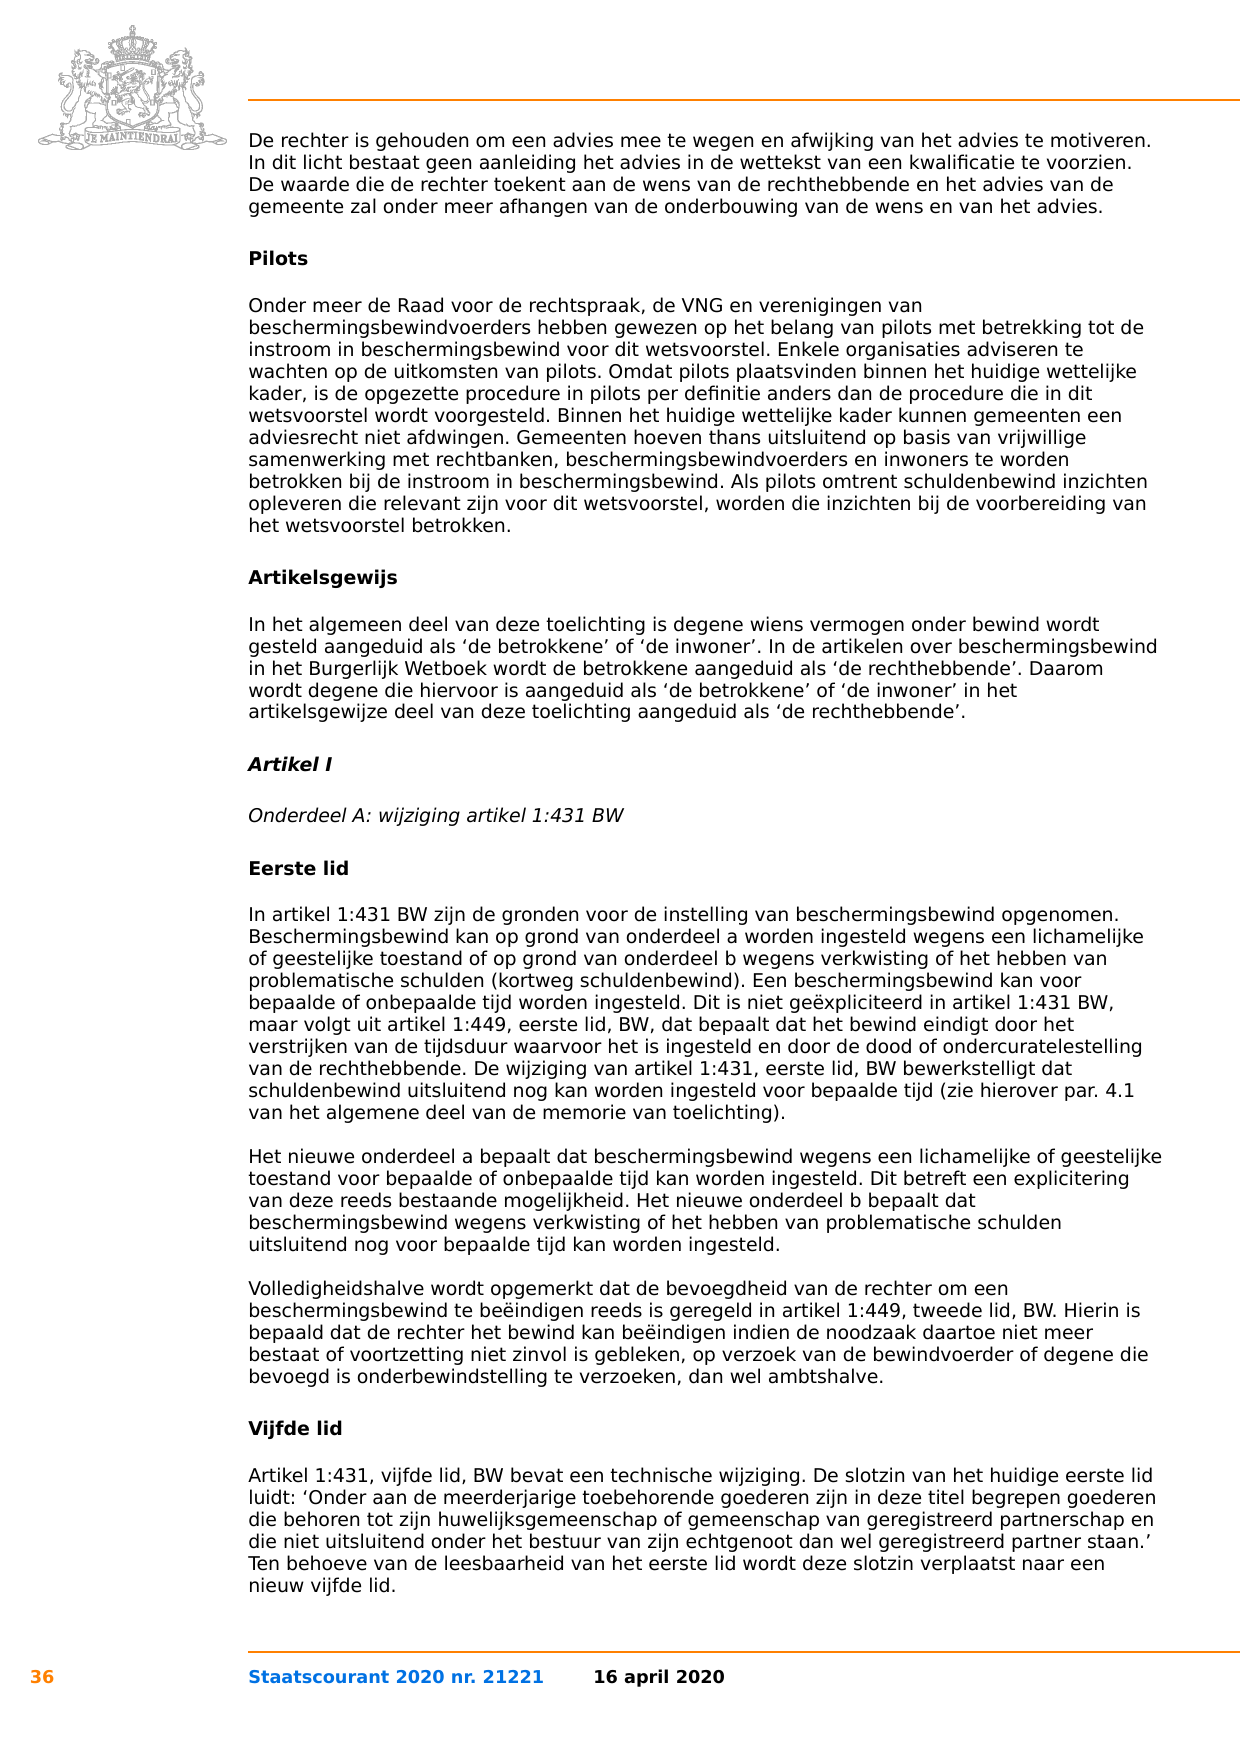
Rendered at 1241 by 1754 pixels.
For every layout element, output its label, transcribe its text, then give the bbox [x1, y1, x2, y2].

text In het algemeen deel van deze toelichting is degene wiens vermogen onder bewind wordt gesteld aangeduid als ‘de betrokkene’ of ‘de inwoner’. In de artikelen over beschermingsbewind in het Burgerlijk Wetboek wordt de betrokkene aangeduid als ‘de rechthebbende’. Daarom wordt degene die hiervoor is aangeduid als ‘de betrokkene’ of ‘de inwoner’ in het artikelsgewijze deel van deze toelichting aangeduid als ‘de rechthebbende’. [248, 613, 1163, 723]
picture [38, 25, 227, 150]
text Artikel 1:431, vijfde lid, BW bevat een technische wijziging. De slotzin van het huidige eerste lid luidt: ‘Onder aan de meerderjarige toebehorende goederen zijn in deze titel begrepen goederen die behoren tot zijn huwelijksgemeenschap of gemeenschap van geregistreerd partnerschap en die niet uitsluitend onder het bestuur van zijn echtgenoot dan wel geregistreerd partner staan.’ Ten behoeve van de leesbaarheid van het eerste lid wordt deze slotzin verplaatst naar een nieuw vijfde lid. [248, 1465, 1163, 1597]
subtitle Artikel I [248, 753, 1163, 775]
subtitle Artikelsgewijs [248, 567, 1163, 588]
text Volledigheidshalve wordt opgemerkt dat de bevoegdheid van de rechter om een beschermingsbewind te beëindigen reeds is geregeld in artikel 1:449, tweede lid, BW. Hierin is bepaald dat de rechter het bewind kan beëindigen indien de noodzaak daartoe niet meer bestaat of voortzetting niet zinvol is gebleken, op verzoek van de bewindvoerder of degene die bevoegd is onderbewindstelling te verzoeken, dan wel ambtshalve. [248, 1278, 1163, 1388]
text In artikel 1:431 BW zijn de gronden voor de instelling van beschermingsbewind opgenomen. Beschermingsbewind kan op grond van onderdeel a worden ingesteld wegens een lichamelijke of geestelijke toestand of op grond van onderdeel b wegens verkwisting of het hebben van problematische schulden (kortweg schuldenbewind). Een beschermingsbewind kan voor bepaalde of onbepaalde tijd worden ingesteld. Dit is niet geëxpliciteerd in artikel 1:431 BW, maar volgt uit artikel 1:449, eerste lid, BW, dat bepaalt dat het bewind eindigt door het verstrijken van de tijdsduur waarvoor het is ingesteld en door de dood of ondercuratelestelling van de rechthebbende. De wijziging van artikel 1:431, eerste lid, BW bewerkstelligt dat schuldenbewind uitsluitend nog kan worden ingesteld voor bepaalde tijd (zie hierover par. 4.1 van het algemene deel van de memorie van toelichting). [248, 904, 1163, 1124]
text Het nieuwe onderdeel a bepaalt dat beschermingsbewind wegens een lichamelijke of geestelijke toestand voor bepaalde of onbepaalde tijd kan worden ingesteld. Dit betreft een explicitering van deze reeds bestaande mogelijkheid. Het nieuwe onderdeel b bepaalt dat beschermingsbewind wegens verkwisting of het hebben van problematische schulden uitsluitend nog voor bepaalde tijd kan worden ingesteld. [248, 1146, 1163, 1256]
subtitle Eerste lid [248, 857, 1163, 879]
subtitle Pilots [248, 248, 1163, 270]
subtitle Onderdeel A: wijziging artikel 1:431 BW [248, 805, 1163, 827]
text De rechter is gehouden om een advies mee te wegen en afwijking van het advies te motiveren. In dit licht bestaat geen aanleiding het advies in de wettekst van een kwalificatie te voorzien. De waarde die de rechter toekent aan de wens van de rechthebbende en het advies van de gemeente zal onder meer afhangen van de onderbouwing van de wens en van het advies. [248, 130, 1163, 218]
text Onder meer de Raad voor de rechtspraak, de VNG en verenigingen van beschermingsbewindvoerders hebben gewezen op het belang van pilots met betrekking tot de instroom in beschermingsbewind voor dit wetsvoorstel. Enkele organisaties adviseren te wachten op de uitkomsten van pilots. Omdat pilots plaatsvinden binnen het huidige wettelijke kader, is de opgezette procedure in pilots per definitie anders dan de procedure die in dit wetsvoorstel wordt voorgesteld. Binnen het huidige wettelijke kader kunnen gemeenten een adviesrecht niet afdwingen. Gemeenten hoeven thans uitsluitend op basis van vrijwillige samenwerking met rechtbanken, beschermingsbewindvoerders en inwoners te worden betrokken bij de instroom in beschermingsbewind. Als pilots omtrent schuldenbewind inzichten opleveren die relevant zijn voor dit wetsvoorstel, worden die inzichten bij de voorbereiding van het wetsvoorstel betrokken. [248, 295, 1163, 537]
subtitle Vijfde lid [248, 1418, 1163, 1440]
